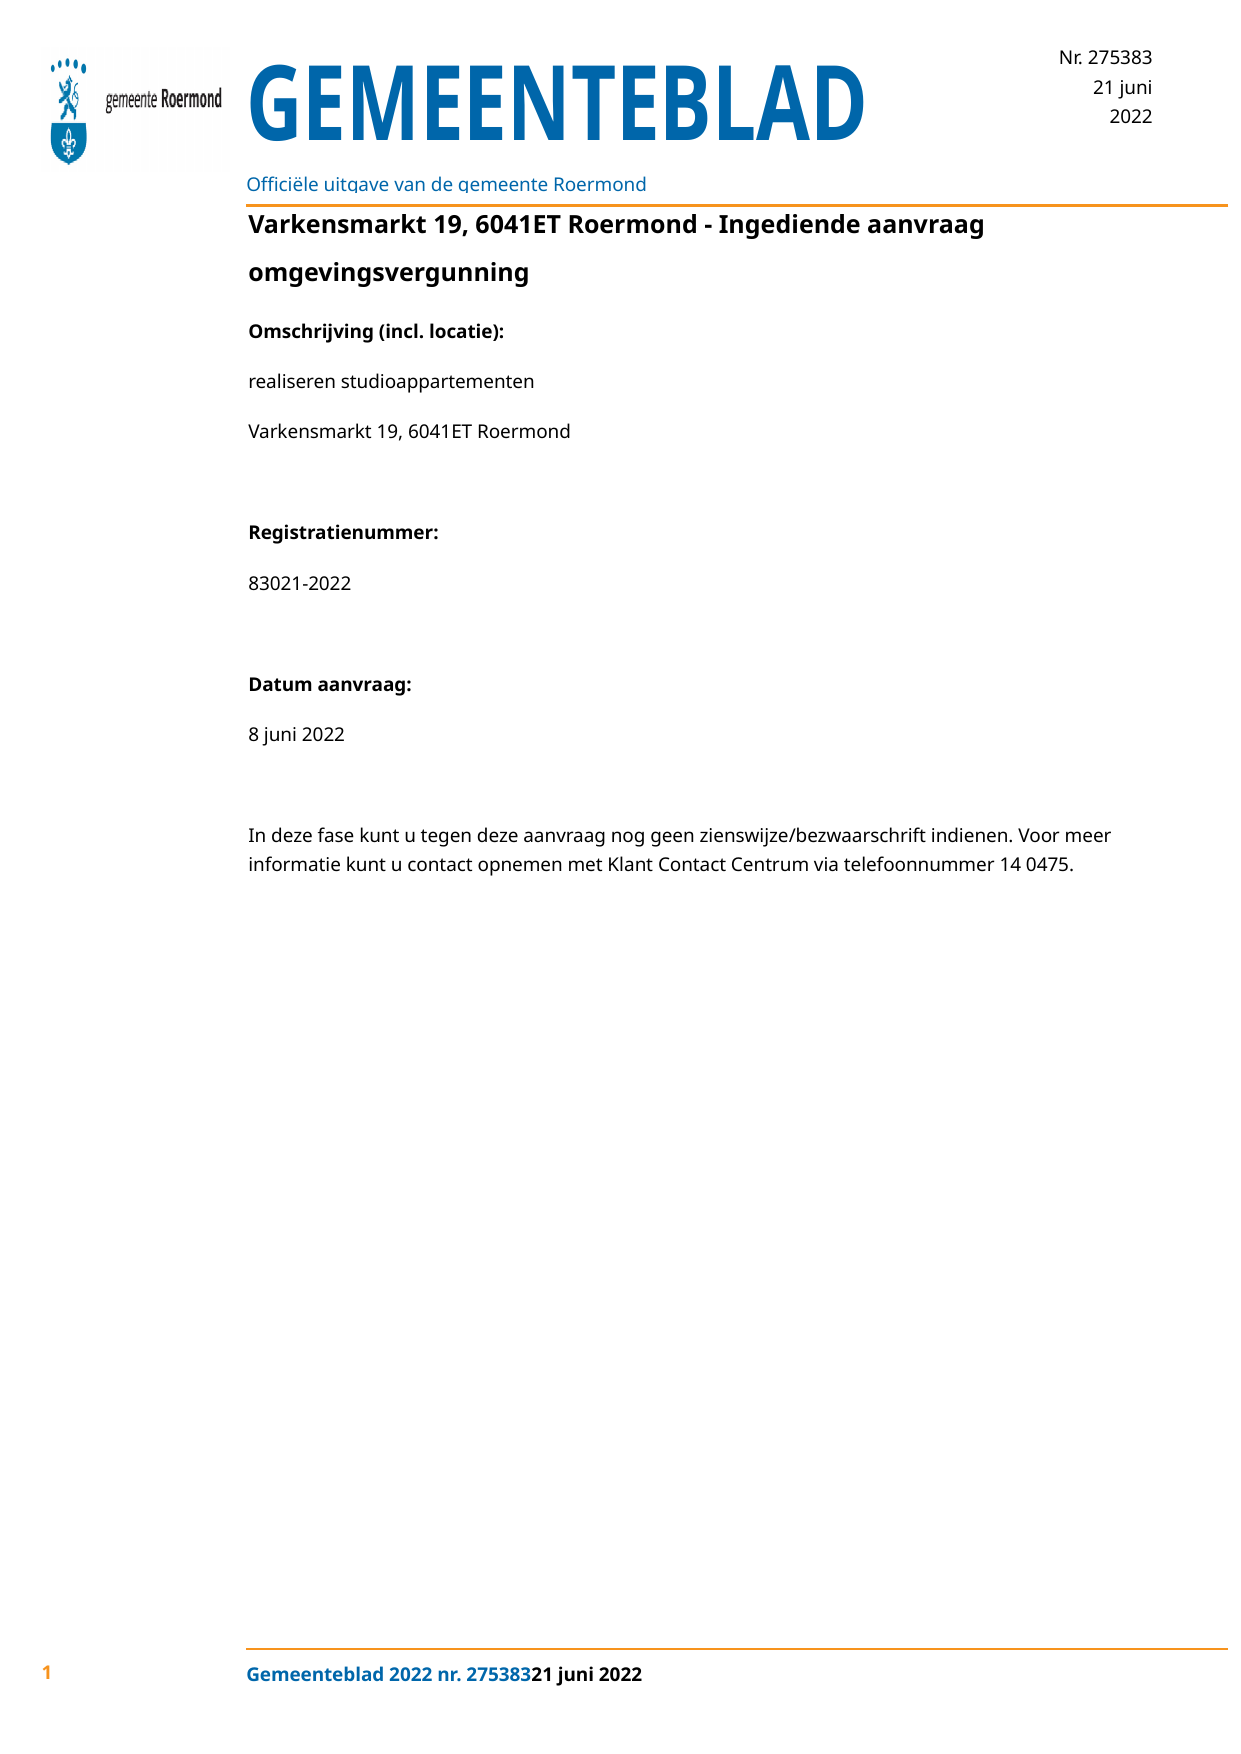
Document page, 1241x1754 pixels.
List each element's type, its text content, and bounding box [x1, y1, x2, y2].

text Varkensmarkt 19, 6041ET Roermond - Ingediende aanvraag omgevingsvergunning [248, 207, 1152, 288]
text Omschrijving (incl. locatie): [248, 318, 1152, 344]
text Datum aanvraag: [248, 671, 1152, 697]
text 8 juni 2022 [248, 721, 1152, 747]
text realiseren studioappartementen [248, 368, 1152, 394]
text 83021-2022 [248, 570, 1152, 596]
text In deze fase kunt u tegen deze aanvraag nog geen zienswijze/bezwaarschrift indienen. Voor meer informatie kunt u contact opnemen met Klant Contact Centrum via telefoonnummer 14 0475. [248, 822, 1152, 877]
text Varkensmarkt 19, 6041ET Roermond [248, 419, 1152, 444]
text Registratienummer: [248, 519, 1152, 545]
picture [41, 47, 231, 172]
